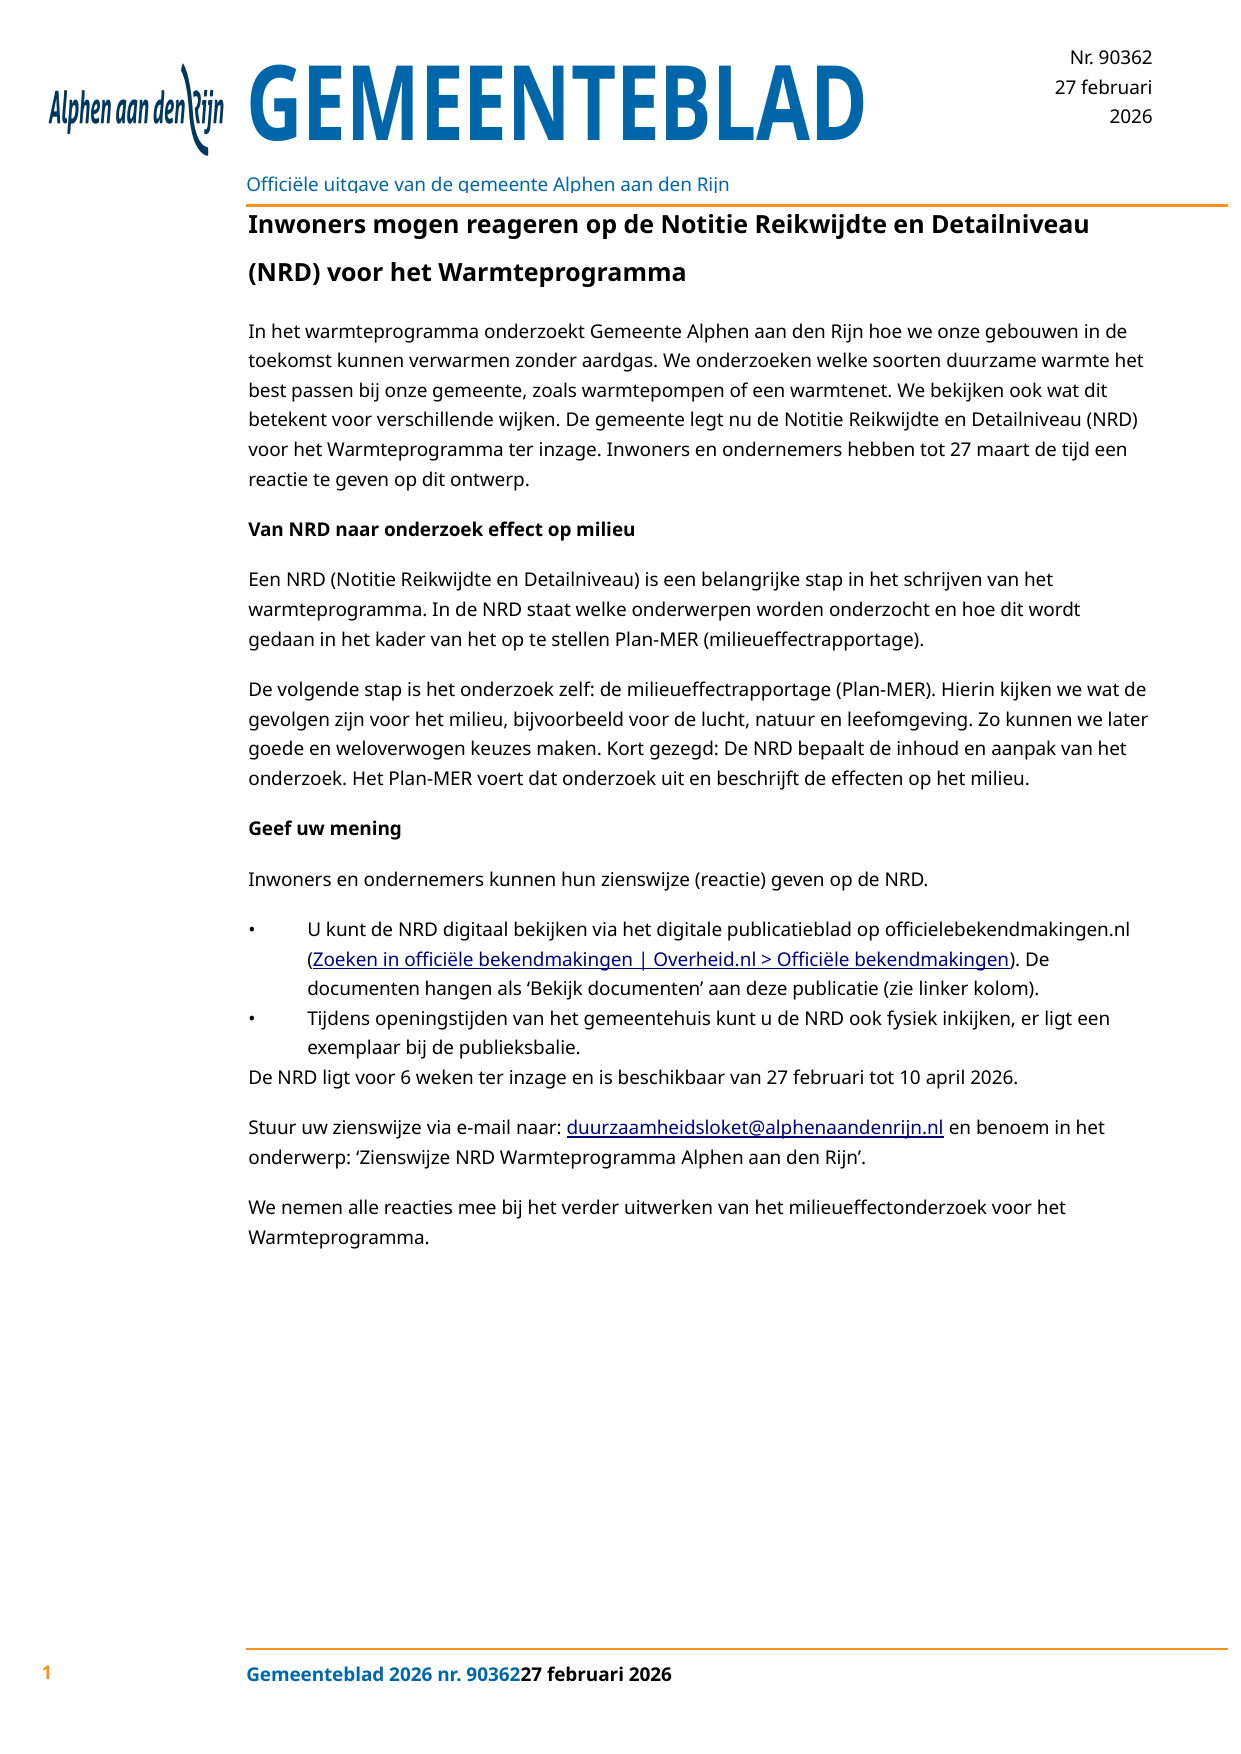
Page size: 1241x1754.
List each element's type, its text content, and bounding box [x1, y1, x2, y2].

text De NRD ligt voor 6 weken ter inzage en is beschikbaar van 27 februari tot 10 april 2026. [248, 1064, 1152, 1090]
text Geef uw mening [248, 815, 1152, 841]
text Van NRD naar onderzoek effect op milieu [248, 516, 1152, 542]
list U kunt de NRD digitaal bekijken via het digitale publicatieblad op officielebekendmakingen.nl (Zoeken in officiële bekendmakingen | Overheid.nl > Officiële bekendmakingen). De documenten hangen als ‘Bekijk documenten’ aan deze publicatie (zie linker kolom). [248, 916, 1152, 1001]
text In het warmteprogramma onderzoekt Gemeente Alphen aan den Rijn hoe we onze gebouwen in de toekomst kunnen verwarmen zonder aardgas. We onderzoeken welke soorten duurzame warmte het best passen bij onze gemeente, zoals warmtepompen of een warmtenet. We bekijken ook wat dit betekent voor verschillende wijken. De gemeente legt nu de Notitie Reikwijdte en Detailniveau (NRD) voor het Warmteprogramma ter inzage. Inwoners en ondernemers hebben tot 27 maart de tijd een reactie te geven op dit ontwerp. [248, 318, 1152, 492]
text We nemen alle reacties mee bij het verder uitwerken van het milieueffectonderzoek voor het Warmteprogramma. [248, 1194, 1152, 1250]
text Een NRD (Notitie Reikwijdte en Detailniveau) is een belangrijke stap in het schrijven van het warmteprogramma. In de NRD staat welke onderwerpen worden onderzocht en hoe dit wordt gedaan in het kader van het op te stellen Plan-MER (milieueffectrapportage). [248, 567, 1152, 652]
text De volgende stap is het onderzoek zelf: de milieueffectrapportage (Plan-MER). Hierin kijken we wat de gevolgen zijn voor het milieu, bijvoorbeeld voor de lucht, natuur en leefomgeving. Zo kunnen we later goede en weloverwogen keuzes maken. Kort gezegd: De NRD bepaalt de inhoud en aanpak van het onderzoek. Het Plan‑MER voert dat onderzoek uit en beschrijft de effecten op het milieu. [248, 676, 1152, 791]
list Tijdens openingstijden van het gemeentehuis kunt u de NRD ook fysiek inkijken, er ligt een exemplaar bij de publieksbalie. [248, 1005, 1152, 1060]
text Inwoners mogen reageren op de Notitie Reikwijdte en Detailniveau (NRD) voor het Warmteprogramma [248, 207, 1152, 288]
text Inwoners en ondernemers kunnen hun zienswijze (reactie) geven op de NRD. [248, 866, 1152, 892]
text Stuur uw zienswijze via e‑mail naar: duurzaamheidsloket@alphenaandenrijn.nl en benoem in het onderwerp: ‘Zienswijze NRD Warmteprogramma Alphen aan den Rijn’. [248, 1114, 1152, 1170]
picture [41, 47, 231, 172]
